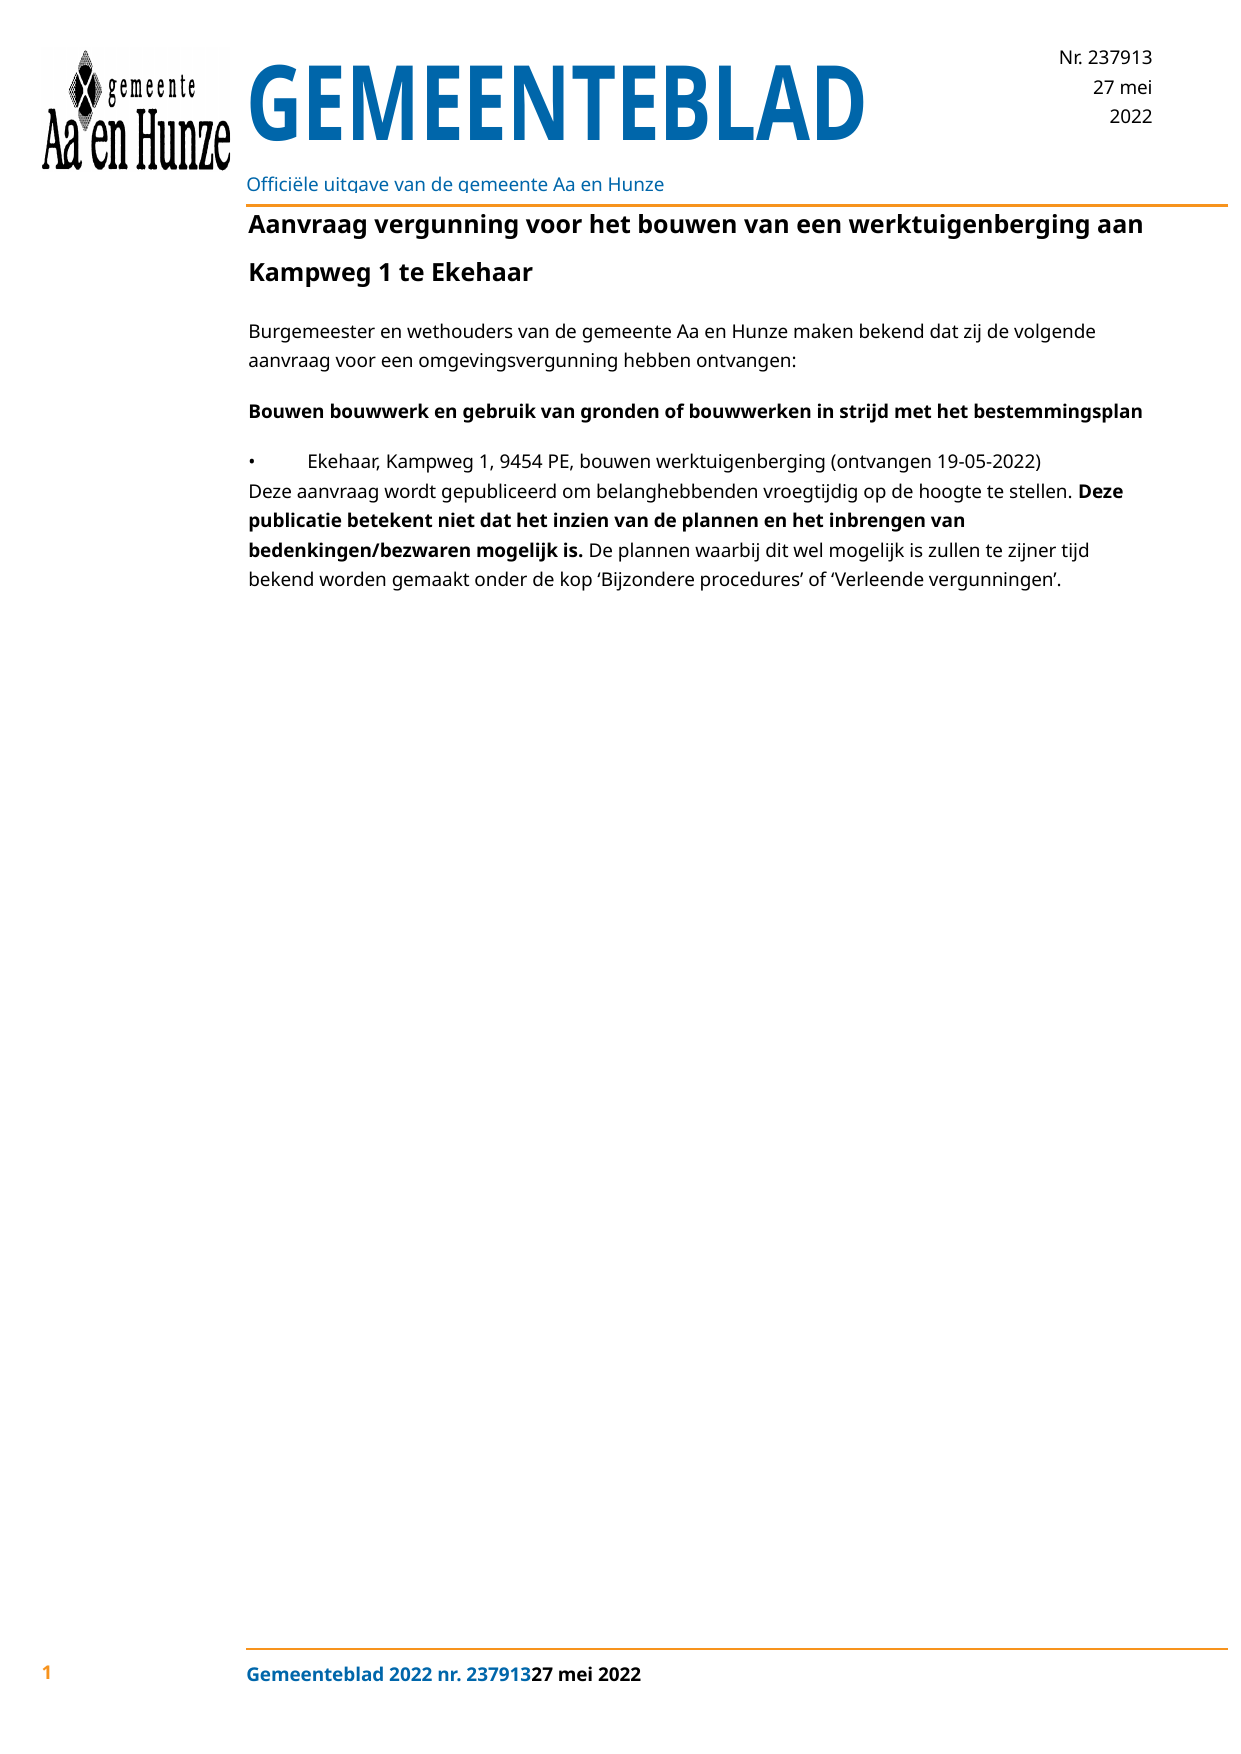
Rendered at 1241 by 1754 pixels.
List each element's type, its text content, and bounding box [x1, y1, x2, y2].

picture [41, 47, 231, 172]
text Bouwen bouwwerk en gebruik van gronden of bouwwerken in strijd met het bestemmingsplan [248, 398, 1152, 424]
text Aanvraag vergunning voor het bouwen van een werktuigenberging aan Kampweg 1 te Ekehaar [248, 207, 1152, 288]
text Deze aanvraag wordt gepubliceerd om belanghebbenden vroegtijdig op de hoogte te stellen. Deze publicatie betekent niet dat het inzien van de plannen en het inbrengen van bedenkingen/bezwaren mogelijk is. De plannen waarbij dit wel mogelijk is zullen te zijner tijd bekend worden gemaakt onder de kop ‘Bijzondere procedures’ of ‘Verleende vergunningen’. [248, 478, 1152, 592]
text Burgemeester en wethouders van de gemeente Aa en Hunze maken bekend dat zij de volgende aanvraag voor een omgevingsvergunning hebben ontvangen: [248, 318, 1152, 373]
list Ekehaar, Kampweg 1, 9454 PE, bouwen werktuigenberging (ontvangen 19-05-2022) [248, 448, 1152, 474]
